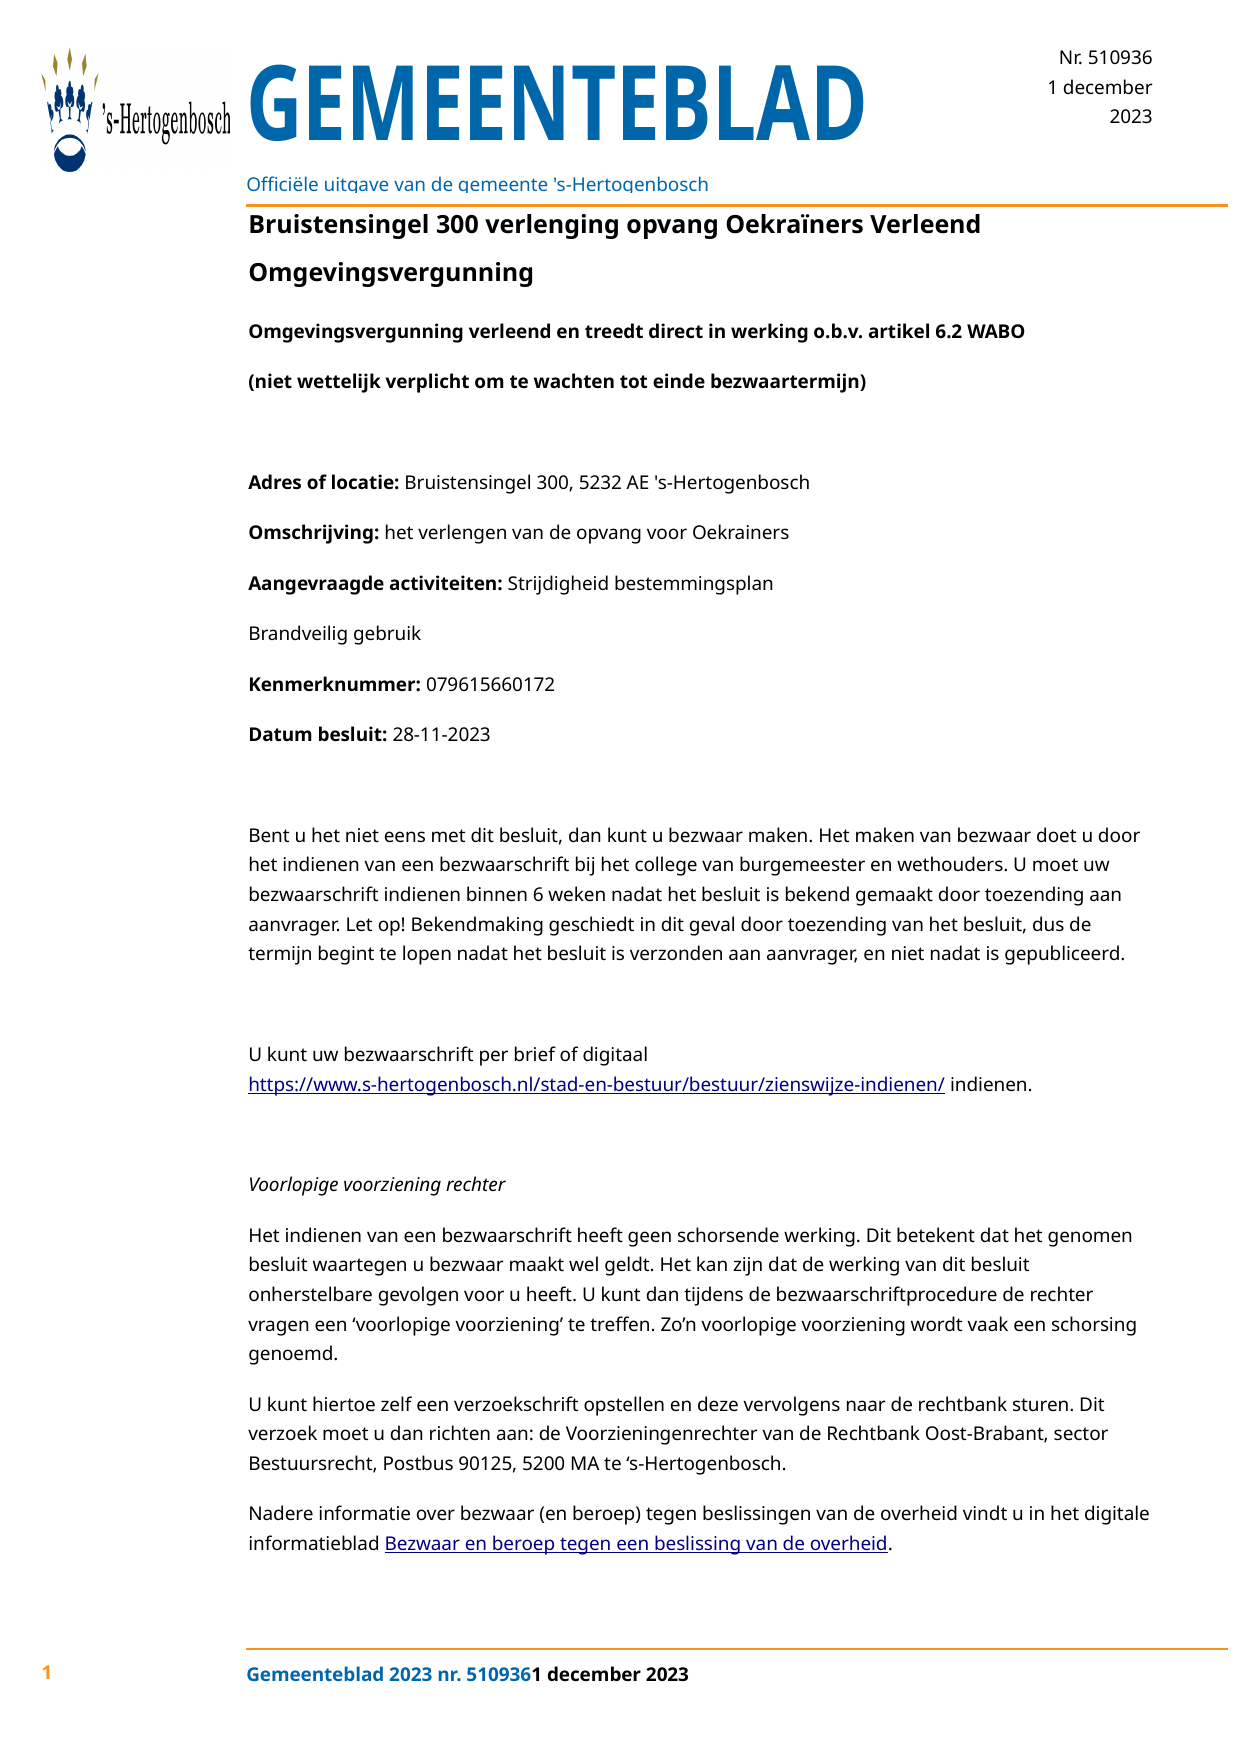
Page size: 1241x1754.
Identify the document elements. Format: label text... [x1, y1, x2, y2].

text Omgevingsvergunning verleend en treedt direct in werking o.b.v. artikel 6.2 WABO [248, 318, 1152, 344]
text Voorlopige voorziening rechter [248, 1172, 1152, 1197]
text Aangevraagde activiteiten: Strijdigheid bestemmingsplan [248, 570, 1152, 596]
text Bruistensingel 300 verlenging opvang Oekraïners Verleend Omgevingsvergunning [248, 207, 1152, 288]
picture [41, 47, 231, 172]
text Adres of locatie: Bruistensingel 300, 5232 AE 's-Hertogenbosch [248, 469, 1152, 495]
text U kunt uw bezwaarschrift per brief of digitaal https://www.s-hertogenbosch.nl/stad-en-bestuur/bestuur/zienswijze-indienen/ indienen. [248, 1041, 1152, 1097]
text Datum besluit: 28-11-2023 [248, 721, 1152, 747]
text Nadere informatie over bezwaar (en beroep) tegen beslissingen van de overheid vindt u in het digitale informatieblad Bezwaar en beroep tegen een beslissing van de overheid. [248, 1500, 1152, 1556]
text Omschrijving: het verlengen van de opvang voor Oekrainers [248, 519, 1152, 545]
text (niet wettelijk verplicht om te wachten tot einde bezwaartermijn) [248, 368, 1152, 394]
text U kunt hiertoe zelf een verzoekschrift opstellen en deze vervolgens naar de rechtbank sturen. Dit verzoek moet u dan richten aan: de Voorzieningenrechter van de Rechtbank Oost-Brabant, sector Bestuursrecht, Postbus 90125, 5200 MA te ‘s-Hertogenbosch. [248, 1391, 1152, 1476]
text Bent u het niet eens met dit besluit, dan kunt u bezwaar maken. Het maken van bezwaar doet u door het indienen van een bezwaarschrift bij het college van burgemeester en wethouders. U moet uw bezwaarschrift indienen binnen 6 weken nadat het besluit is bekend gemaakt door toezending aan aanvrager. Let op! Bekendmaking geschiedt in dit geval door toezending van het besluit, dus de termijn begint te lopen nadat het besluit is verzonden aan aanvrager, en niet nadat is gepubliceerd. [248, 822, 1152, 966]
text Brandveilig gebruik [248, 620, 1152, 646]
text Het indienen van een bezwaarschrift heeft geen schorsende werking. Dit betekent dat het genomen besluit waartegen u bezwaar maakt wel geldt. Het kan zijn dat de werking van dit besluit onherstelbare gevolgen voor u heeft. U kunt dan tijdens de bezwaarschriftprocedure de rechter vragen een ‘voorlopige voorziening’ te treffen. Zo’n voorlopige voorziening wordt vaak een schorsing genoemd. [248, 1222, 1152, 1366]
text Kenmerknummer: 079615660172 [248, 671, 1152, 697]
